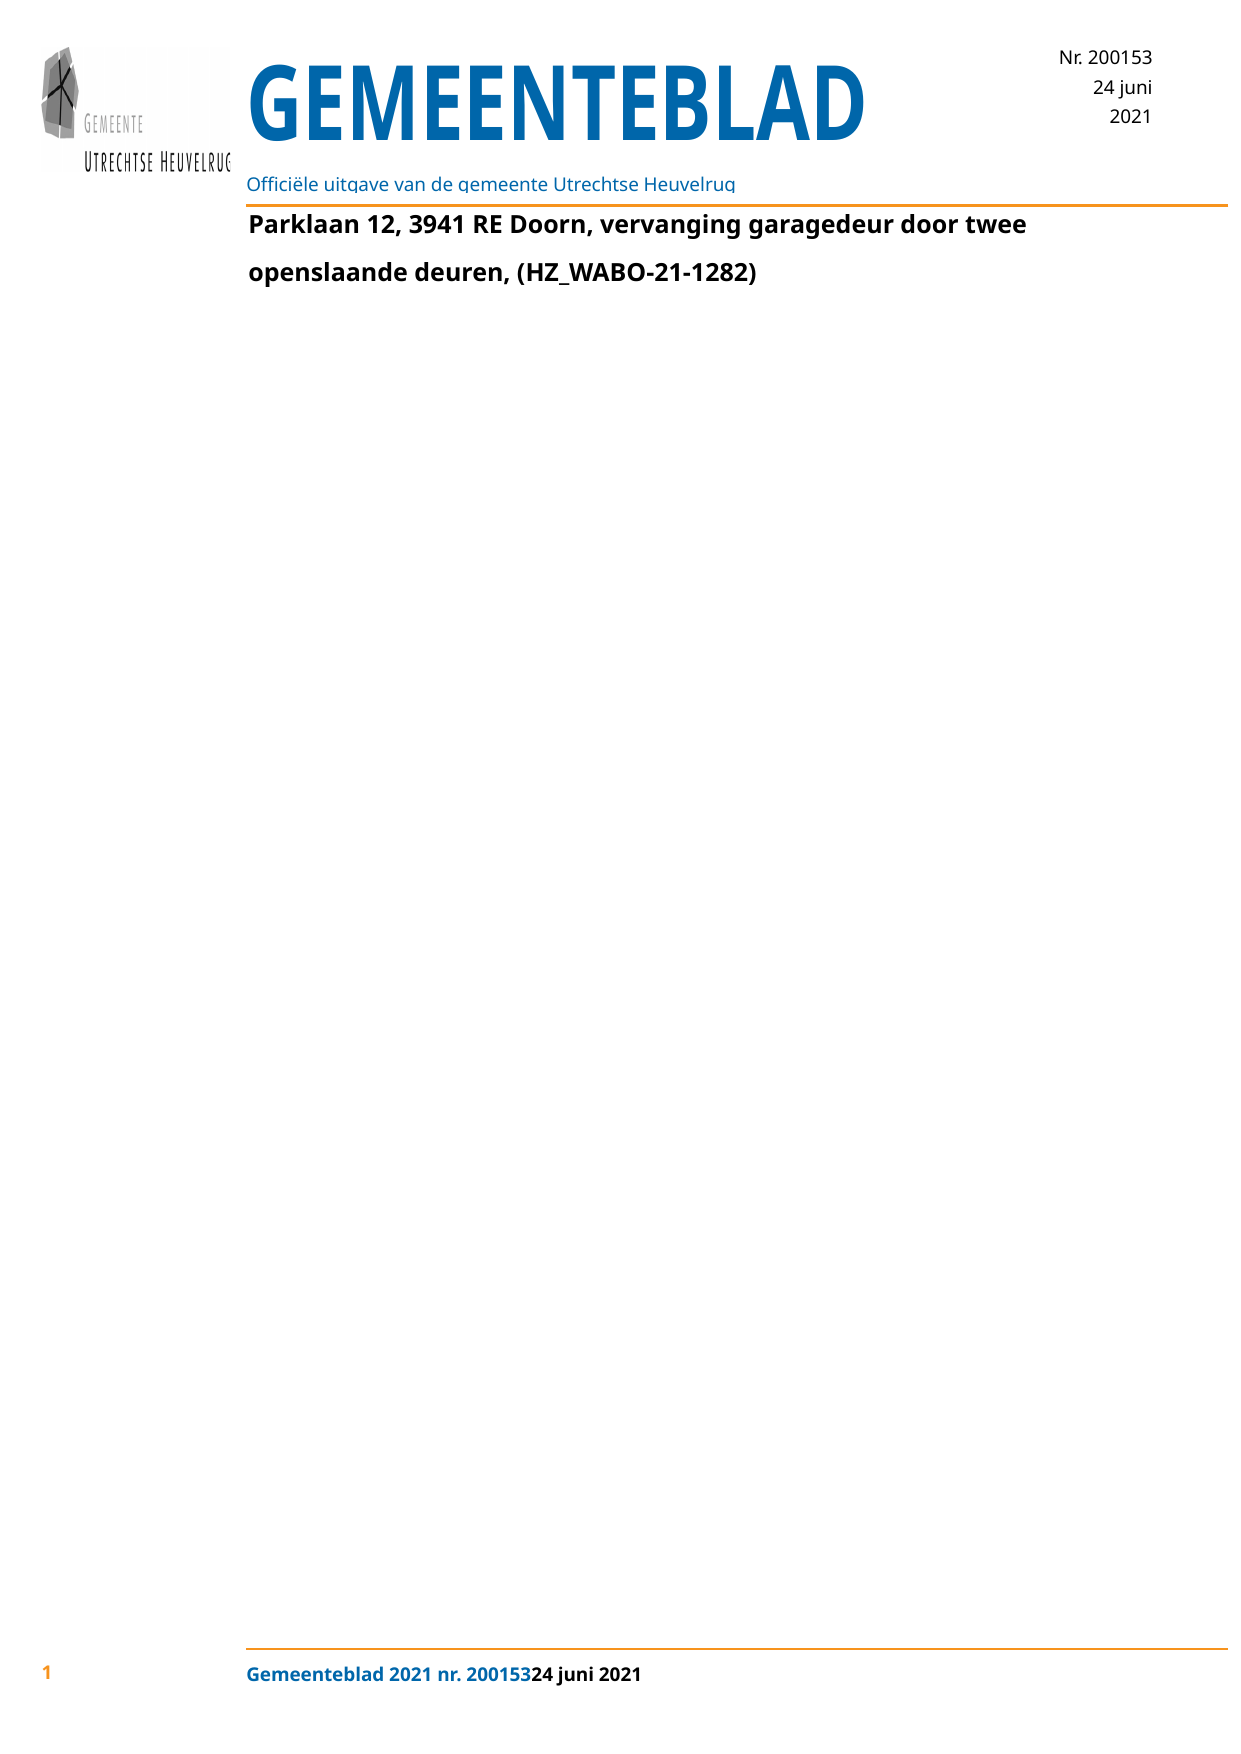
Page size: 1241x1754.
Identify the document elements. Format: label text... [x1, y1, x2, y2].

picture [41, 47, 231, 172]
text Parklaan 12, 3941 RE Doorn, vervanging garagedeur door twee openslaande deuren, (HZ_WABO-21-1282) [248, 207, 1152, 288]
